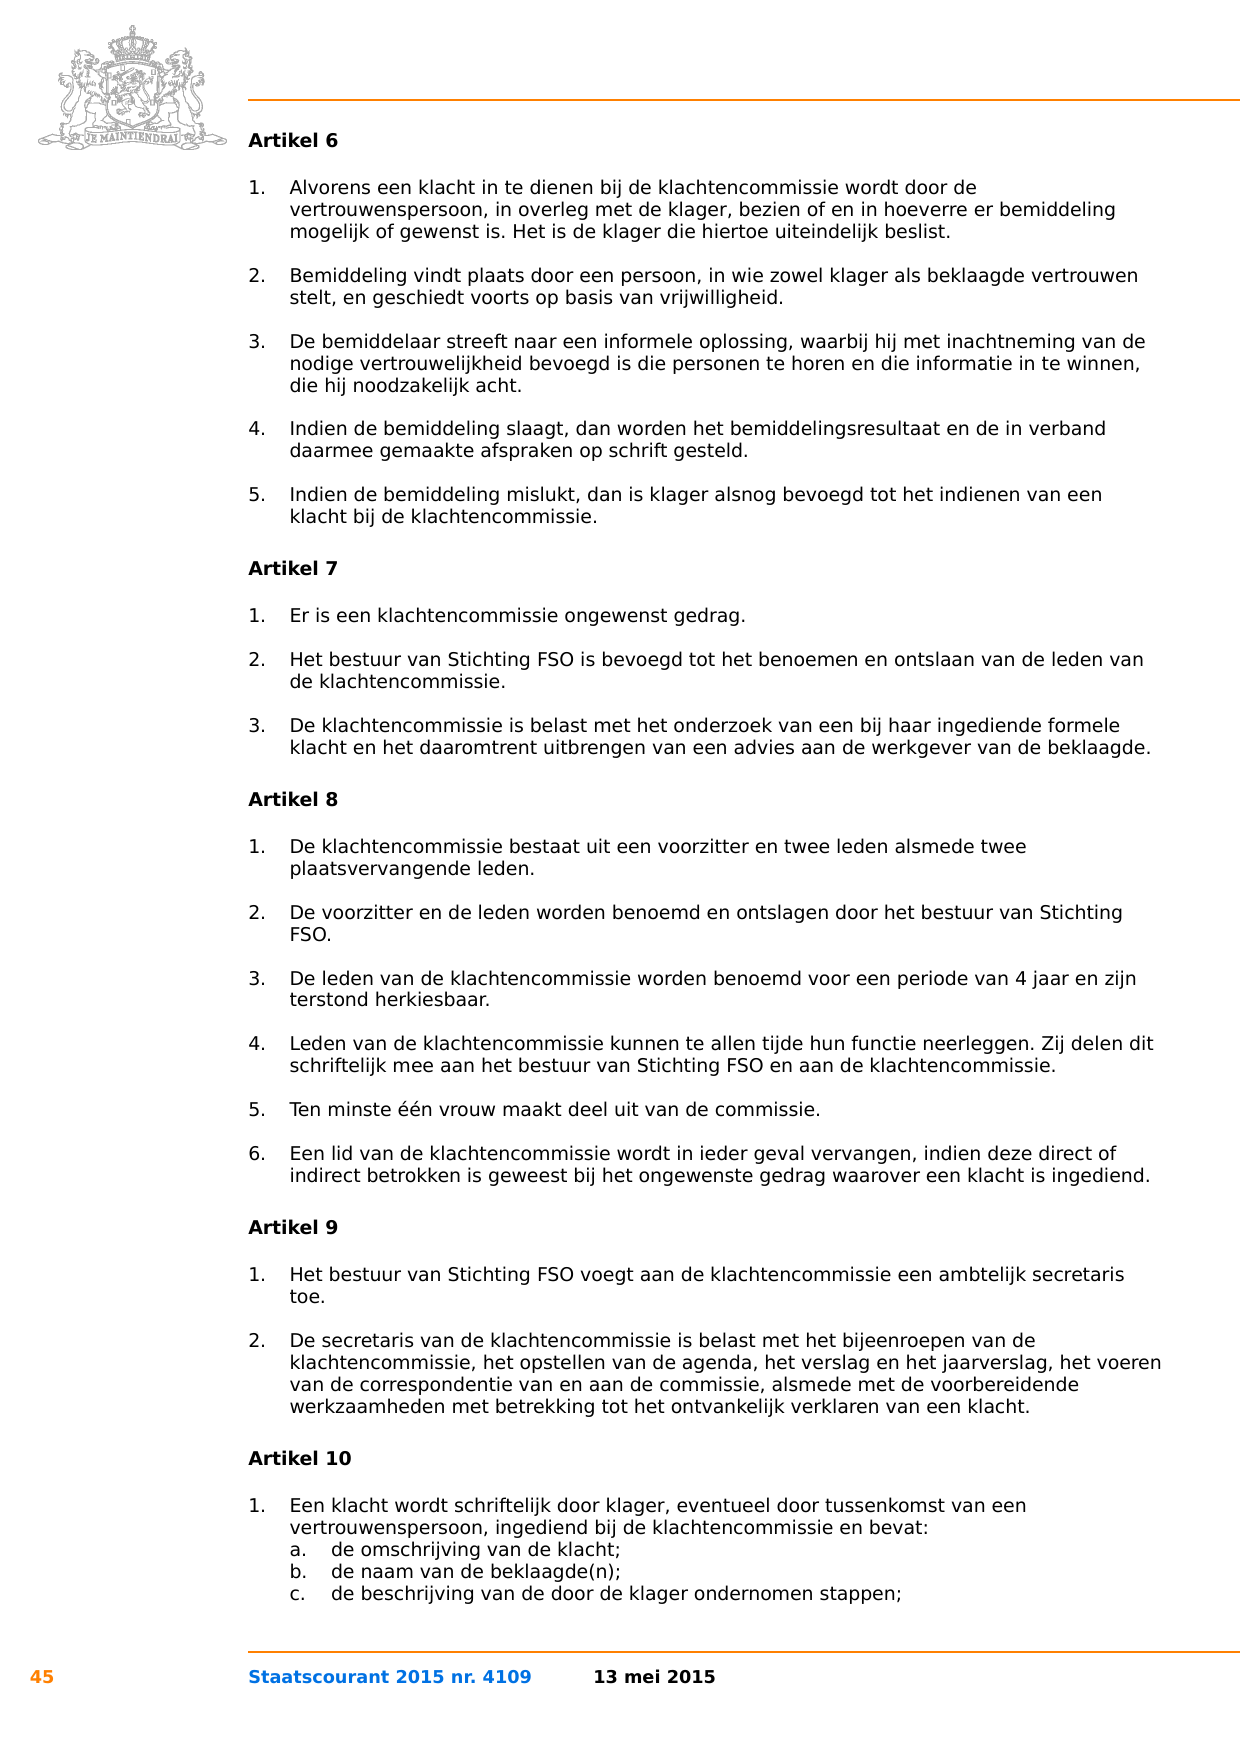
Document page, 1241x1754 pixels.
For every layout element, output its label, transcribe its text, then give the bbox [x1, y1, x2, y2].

text 6. Een lid van de klachtencommissie wordt in ieder geval vervangen, indien deze direct of indirect betrokken is geweest bij het ongewenste gedrag waarover een klacht is ingediend. [248, 1143, 1163, 1187]
text 1. Er is een klachtencommissie ongewenst gedrag. [248, 605, 1163, 627]
text 3. De bemiddelaar streeft naar een informele oplossing, waarbij hij met inachtneming van de nodige vertrouwelijkheid bevoegd is die personen te horen en die informatie in te winnen, die hij noodzakelijk acht. [248, 331, 1163, 396]
text 1. Het bestuur van Stichting FSO voegt aan de klachtencommissie een ambtelijk secretaris toe. [248, 1264, 1163, 1308]
text 3. De klachtencommissie is belast met het onderzoek van een bij haar ingediende formele klacht en het daaromtrent uitbrengen van een advies aan de werkgever van de beklaagde. [248, 715, 1163, 759]
text 2. Het bestuur van Stichting FSO is bevoegd tot het benoemen en ontslaan van de leden van de klachtencommissie. [248, 649, 1163, 693]
text 2. De secretaris van de klachtencommissie is belast met het bijeenroepen van de klachtencommissie, het opstellen van de agenda, het verslag en het jaarverslag, het voeren van de correspondentie van en aan de commissie, alsmede met de voorbereidende werkzaamheden met betrekking tot het ontvankelijk verklaren van een klacht. [248, 1330, 1163, 1418]
subtitle Artikel 10 [248, 1448, 1163, 1469]
text 5. Ten minste één vrouw maakt deel uit van de commissie. [248, 1099, 1163, 1121]
text 4. Indien de bemiddeling slaagt, dan worden het bemiddelingsresultaat en de in verband daarmee gemaakte afspraken op schrift gesteld. [248, 418, 1163, 462]
subtitle Artikel 9 [248, 1217, 1163, 1239]
text 5. Indien de bemiddeling mislukt, dan is klager alsnog bevoegd tot het indienen van een klacht bij de klachtencommissie. [248, 484, 1163, 528]
subtitle Artikel 8 [248, 789, 1163, 811]
text 1. Alvorens een klacht in te dienen bij de klachtencommissie wordt door de vertrouwenspersoon, in overleg met de klager, bezien of en in hoeverre er bemiddeling mogelijk of gewenst is. Het is de klager die hiertoe uiteindelijk beslist. [248, 177, 1163, 243]
text 4. Leden van de klachtencommissie kunnen te allen tijde hun functie neerleggen. Zij delen dit schriftelijk mee aan het bestuur van Stichting FSO en aan de klachtencommissie. [248, 1033, 1163, 1077]
text b. de naam van de beklaagde(n); [289, 1561, 1163, 1582]
text 1. De klachtencommissie bestaat uit een voorzitter en twee leden alsmede twee plaatsvervangende leden. [248, 836, 1163, 880]
picture [38, 25, 227, 150]
text 2. De voorzitter en de leden worden benoemd en ontslagen door het bestuur van Stichting FSO. [248, 902, 1163, 946]
subtitle Artikel 6 [248, 130, 1163, 152]
text a. de omschrijving van de klacht; [289, 1538, 1163, 1561]
subtitle Artikel 7 [248, 558, 1163, 580]
text 2. Bemiddeling vindt plaats door een persoon, in wie zowel klager als beklaagde vertrouwen stelt, en geschiedt voorts op basis van vrijwilligheid. [248, 265, 1163, 309]
text 3. De leden van de klachtencommissie worden benoemd voor een periode van 4 jaar en zijn terstond herkiesbaar. [248, 967, 1163, 1011]
text c. de beschrijving van de door de klager ondernomen stappen; [289, 1582, 1163, 1604]
text 1. Een klacht wordt schriftelijk door klager, eventueel door tussenkomst van een vertrouwenspersoon, ingediend bij de klachtencommissie en bevat: [248, 1494, 1163, 1538]
